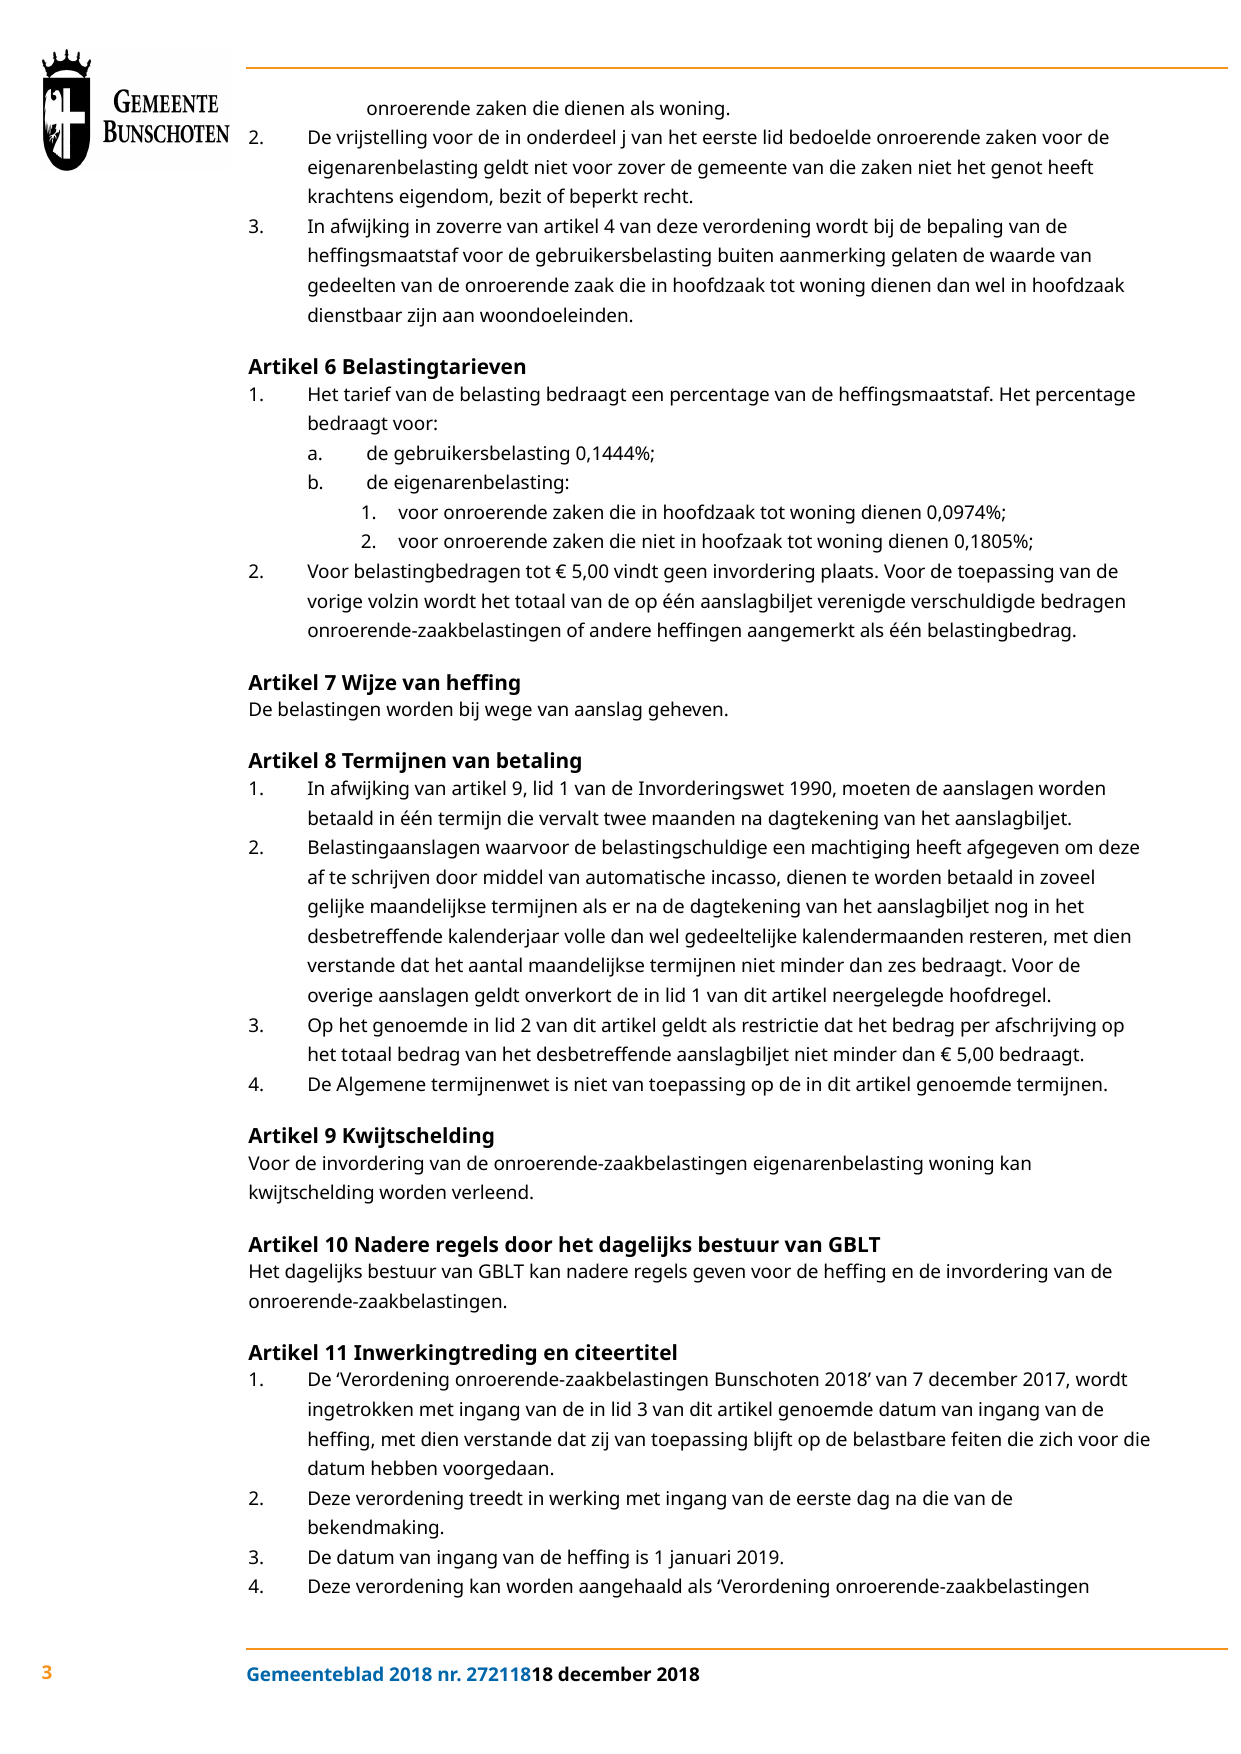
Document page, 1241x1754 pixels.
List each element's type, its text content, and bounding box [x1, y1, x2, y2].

text Artikel 7 Wijze van heffing [248, 668, 1152, 696]
text Artikel 8 Termijnen van betaling [248, 747, 1152, 775]
list voor onroerende zaken die in hoofdzaak tot woning dienen 0,0974%; [361, 499, 1152, 525]
text Het dagelijks bestuur van GBLT kan nadere regels geven voor de heffing en de invordering van de onroerende-zaakbelastingen. [248, 1258, 1152, 1313]
list Deze verordening kan worden aangehaald als ‘Verordening onroerende-zaakbelastingen [248, 1574, 1152, 1599]
list de gebruikersbelasting 0,1444%; [307, 440, 1152, 466]
text Artikel 10 Nadere regels door het dagelijks bestuur van GBLT [248, 1230, 1152, 1258]
text Artikel 6 Belastingtarieven [248, 352, 1152, 381]
picture [41, 47, 231, 172]
list Belastingaanslagen waarvoor de belastingschuldige een machtiging heeft afgegeven om deze af te schrijven door middel van automatische incasso, dienen te worden betaald in zoveel gelijke maandelijkse termijnen als er na de dagtekening van het aanslagbiljet nog in het desbetreffende kalenderjaar volle dan wel gedeeltelijke kalendermaanden resteren, met dien verstande dat het aantal maandelijkse termijnen niet minder dan zes bedraagt. Voor de overige aanslagen geldt onverkort de in lid 1 van dit artikel neergelegde hoofdregel. [248, 834, 1152, 1008]
list Deze verordening treedt in werking met ingang van de eerste dag na die van de bekendmaking. [248, 1485, 1152, 1540]
text De belastingen worden bij wege van aanslag geheven. [248, 696, 1152, 722]
list Voor belastingbedragen tot € 5,00 vindt geen invordering plaats. Voor de toepassing van de vorige volzin wordt het totaal van de op één aanslagbiljet verenigde verschuldigde bedragen onroerende-zaakbelastingen of andere heffingen aangemerkt als één belastingbedrag. [248, 558, 1152, 643]
list Op het genoemde in lid 2 van dit artikel geldt als restrictie dat het bedrag per afschrijving op het totaal bedrag van het desbetreffende aanslagbiljet niet minder dan € 5,00 bedraagt. [248, 1012, 1152, 1067]
list De Algemene termijnenwet is niet van toepassing op de in dit artikel genoemde termijnen. [248, 1071, 1152, 1097]
list In afwijking van artikel 9, lid 1 van de Invorderingswet 1990, moeten de aanslagen worden betaald in één termijn die vervalt twee maanden na dagtekening van het aanslagbiljet. [248, 775, 1152, 830]
list voor onroerende zaken die niet in hoofzaak tot woning dienen 0,1805%; [361, 529, 1152, 554]
list De vrijstelling voor de in onderdeel j van het eerste lid bedoelde onroerende zaken voor de eigenarenbelasting geldt niet voor zover de gemeente van die zaken niet het genot heeft krachtens eigendom, bezit of beperkt recht. [248, 124, 1152, 209]
text Voor de invordering van de onroerende-zaakbelastingen eigenarenbelasting woning kan kwijtschelding worden verleend. [248, 1150, 1152, 1205]
list De datum van ingang van de heffing is 1 januari 2019. [248, 1544, 1152, 1570]
list In afwijking in zoverre van artikel 4 van deze verordening wordt bij de bepaling van de heffingsmaatstaf voor de gebruikersbelasting buiten aanmerking gelaten de waarde van gedeelten van de onroerende zaak die in hoofdzaak tot woning dienen dan wel in hoofdzaak dienstbaar zijn aan woondoeleinden. [248, 213, 1152, 328]
text Artikel 9 Kwijtschelding [248, 1121, 1152, 1150]
list de eigenarenbelasting: [307, 469, 1152, 495]
list Het tarief van de belasting bedraagt een percentage van de heffingsmaatstaf. Het percentage bedraagt voor: [248, 381, 1152, 436]
text Artikel 11 Inwerkingtreding en citeertitel [248, 1338, 1152, 1367]
list De ‘Verordening onroerende-zaakbelastingen Bunschoten 2018’ van 7 december 2017, wordt ingetrokken met ingang van de in lid 3 van dit artikel genoemde datum van ingang van de heffing, met dien verstande dat zij van toepassing blijft op de belastbare feiten die zich voor die datum hebben voorgedaan. [248, 1367, 1152, 1481]
list onroerende zaken die dienen als woning. [307, 95, 1152, 121]
